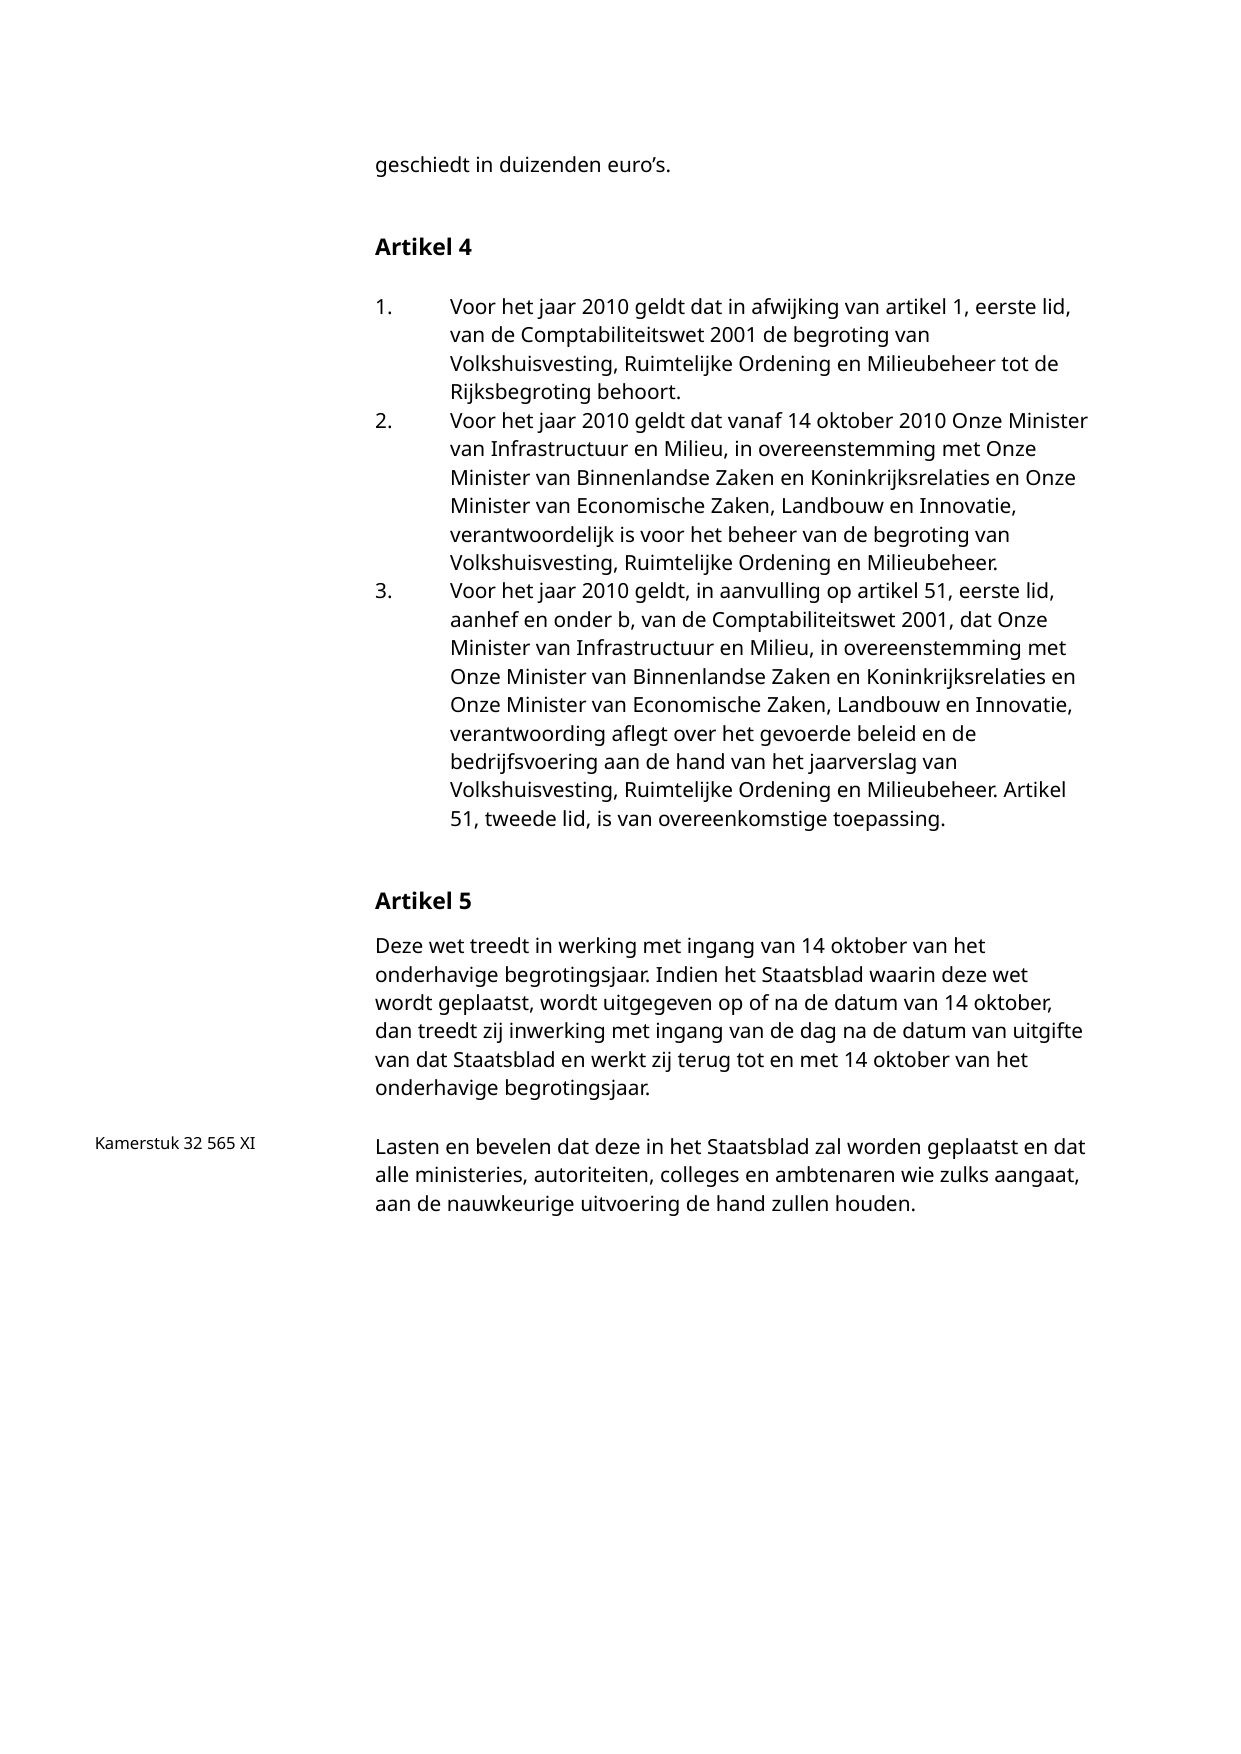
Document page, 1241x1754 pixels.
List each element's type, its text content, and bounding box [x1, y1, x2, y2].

text Kamerstuk 32 565 XI [94, 1132, 328, 1154]
subtitle Artikel 5 [375, 885, 1090, 916]
list Voor het jaar 2010 geldt dat vanaf 14 oktober 2010 Onze Minister van Infrastructuur en Milieu, in overeenstemming met Onze Minister van Binnenlandse Zaken en Koninkrijksrelaties en Onze Minister van Economische Zaken, Landbouw en Innovatie, verantwoordelijk is voor het beheer van de begroting van Volkshuisvesting, Ruimtelijke Ordening en Milieubeheer. [375, 406, 1090, 577]
list Voor het jaar 2010 geldt dat in afwijking van artikel 1, eerste lid, van de Comptabiliteitswet 2001 de begroting van Volkshuisvesting, Ruimtelijke Ordening en Milieubeheer tot de Rijksbegroting behoort. [375, 292, 1090, 406]
text geschiedt in duizenden euro’s. [375, 150, 1090, 178]
text Deze wet treedt in werking met ingang van 14 oktober van het onderhavige begrotingsjaar. Indien het Staatsblad waarin deze wet wordt geplaatst, wordt uitgegeven op of na de datum van 14 oktober, dan treedt zij inwerking met ingang van de dag na de datum van uitgifte van dat Staatsblad en werkt zij terug tot en met 14 oktober van het onderhavige begrotingsjaar. [375, 931, 1090, 1102]
text Lasten en bevelen dat deze in het Staatsblad zal worden geplaatst en dat alle ministeries, autoriteiten, colleges en ambtenaren wie zulks aangaat, aan de nauwkeurige uitvoering de hand zullen houden. [375, 1132, 1090, 1217]
list Voor het jaar 2010 geldt, in aanvulling op artikel 51, eerste lid, aanhef en onder b, van de Comptabiliteitswet 2001, dat Onze Minister van Infrastructuur en Milieu, in overeenstemming met Onze Minister van Binnenlandse Zaken en Koninkrijksrelaties en Onze Minister van Economische Zaken, Landbouw en Innovatie, verantwoording aflegt over het gevoerde beleid en de bedrijfsvoering aan de hand van het jaarverslag van Volkshuisvesting, Ruimtelijke Ordening en Milieubeheer. Artikel 51, tweede lid, is van overeenkomstige toepassing. [375, 577, 1090, 832]
subtitle Artikel 4 [375, 231, 1090, 262]
